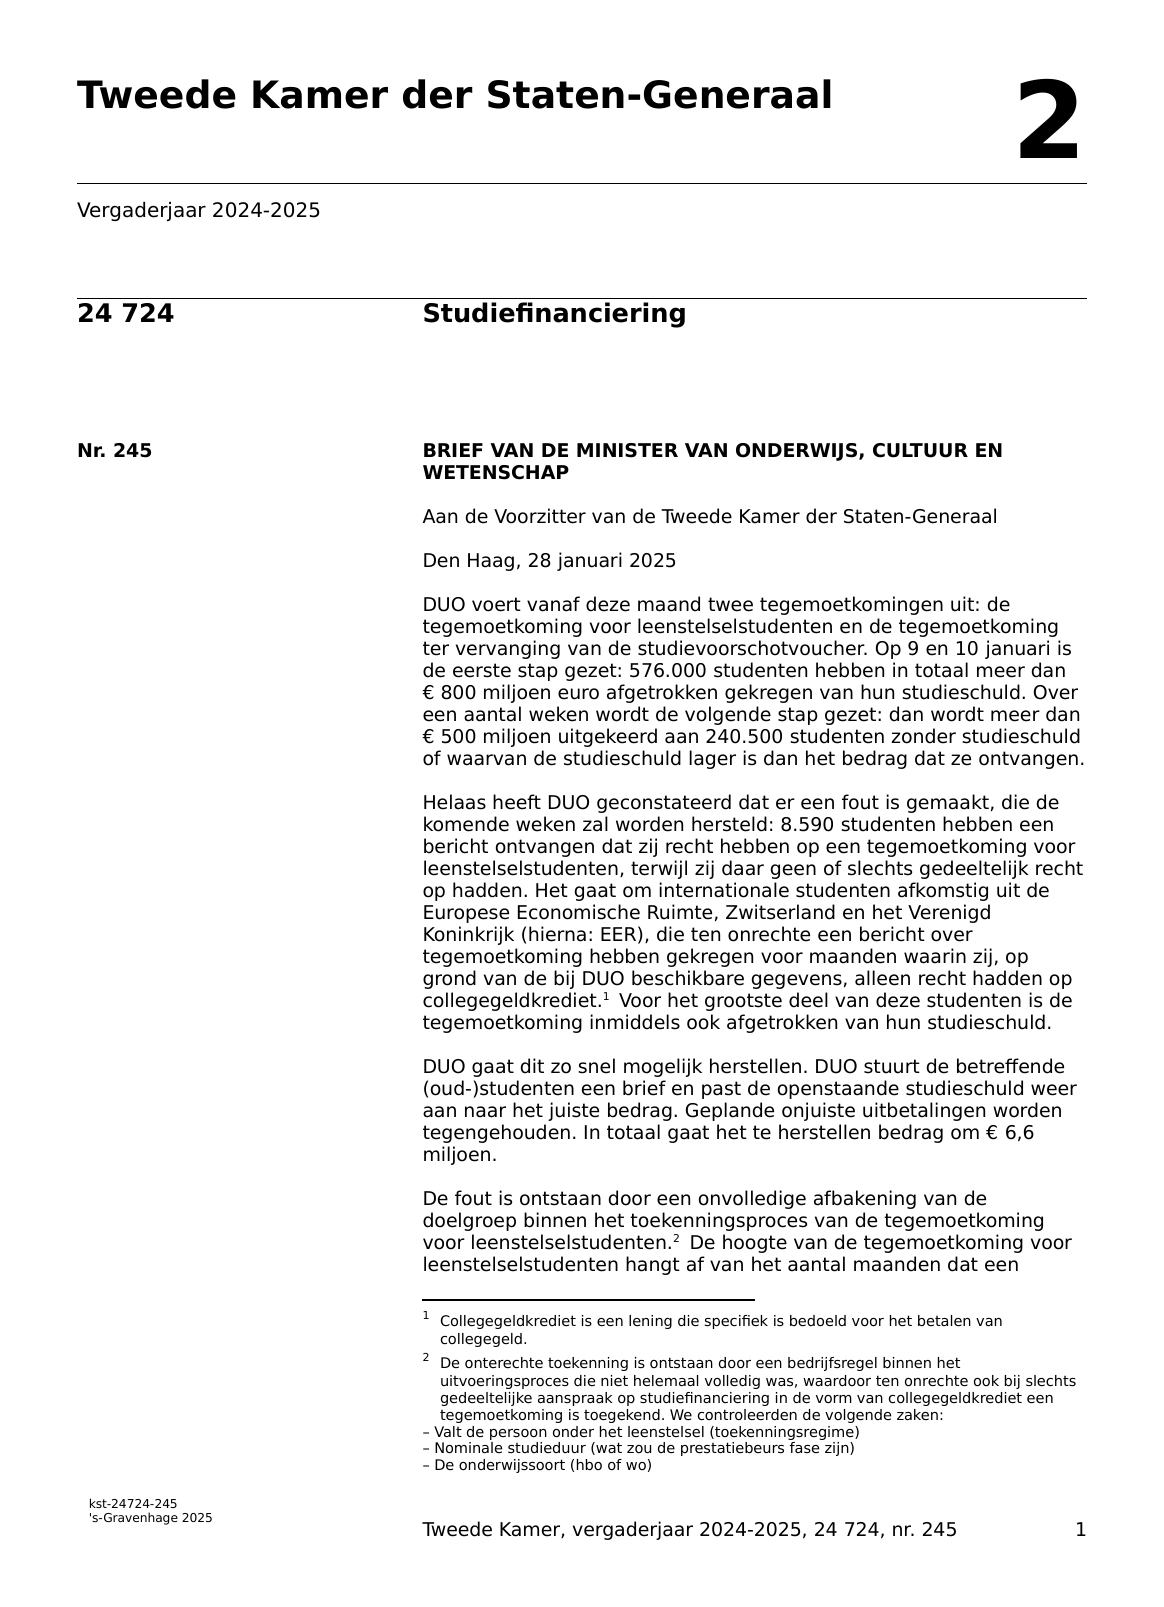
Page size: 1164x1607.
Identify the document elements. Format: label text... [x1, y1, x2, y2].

text De fout is ontstaan door een onvolledige afbakening van de doelgroep binnen het toekenningsproces van de tegemoetkoming voor leenstelselstudenten. De hoogte van de tegemoetkoming voor leenstelselstudenten hangt af van het aantal maanden dat een [422, 1188, 1087, 1276]
table_header Tweede Kamer der Staten-Generaal [77, 59, 886, 183]
text – De onderwijssoort (hbo of wo) [422, 1457, 1087, 1474]
text Den Haag, 28 januari 2025 [422, 550, 1087, 572]
text – Nominale studieduur (wat zou de prestatiebeurs fase zijn) [422, 1441, 1087, 1457]
subtitle Nr. 245 BRIEF VAN DE MINISTER VAN ONDERWIJS, CULTUUR EN WETENSCHAP [77, 440, 1087, 484]
subtitle 24 724 Studiefinanciering [77, 299, 1087, 329]
text Collegegeldkrediet is een lening die specifiek is bedoeld voor het betalen van collegegeld. [422, 1309, 1087, 1348]
text Helaas heeft DUO geconstateerd dat er een fout is gemaakt, die de komende weken zal worden hersteld: 8.590 studenten hebben een bericht ontvangen dat zij recht hebben op een tegemoetkoming voor leenstelselstudenten, terwijl zij daar geen of slechts gedeeltelijk recht op hadden. Het gaat om internationale studenten afkomstig uit de Europese Economische Ruimte, Zwitserland en het Verenigd Koninkrijk (hierna: EER), die ten onrechte een bericht over tegemoetkoming hebben gekregen voor maanden waarin zij, op grond van de bij DUO beschikbare gegevens, alleen recht hadden op collegegeldkrediet. Voor het grootste deel van deze studenten is de tegemoetkoming inmiddels ook afgetrokken van hun studieschuld. [422, 792, 1087, 1034]
text DUO gaat dit zo snel mogelijk herstellen. DUO stuurt de betreffende (oud-)studenten een brief en past de openstaande studieschuld weer aan naar het juiste bedrag. Geplande onjuiste uitbetalingen worden tegengehouden. In totaal gaat het te herstellen bedrag om € 6,6 miljoen. [422, 1056, 1087, 1166]
text DUO voert vanaf deze maand twee tegemoetkomingen uit: de tegemoetkoming voor leenstelselstudenten en de tegemoetkoming ter vervanging van de studievoorschotvoucher. Op 9 en 10 januari is de eerste stap gezet: 576.000 studenten hebben in totaal meer dan € 800 miljoen euro afgetrokken gekregen van hun studieschuld. Over een aantal weken wordt de volgende stap gezet: dan wordt meer dan € 500 miljoen uitgekeerd aan 240.500 studenten zonder studieschuld of waarvan de studieschuld lager is dan het bedrag dat ze ontvangen. [422, 594, 1087, 770]
text De onterechte toekenning is ontstaan door een bedrijfsregel binnen het uitvoeringsproces die niet helemaal volledig was, waardoor ten onrechte ook bij slechts gedeeltelijke aanspraak op studiefinanciering in de vorm van collegegeldkrediet een tegemoetkoming is toegekend. We controleerden de volgende zaken: [422, 1351, 1087, 1424]
table_cell Vergaderjaar 2024-2025 [77, 184, 1087, 298]
text Aan de Voorzitter van de Tweede Kamer der Staten-Generaal [422, 506, 1087, 528]
text 's-Gravenhage 2025 [88, 1511, 323, 1525]
table_header 2 [886, 59, 1087, 183]
text – Valt de persoon onder het leenstelsel (toekenningsregime) [422, 1424, 1087, 1441]
text kst-24724-245 [88, 1497, 323, 1511]
